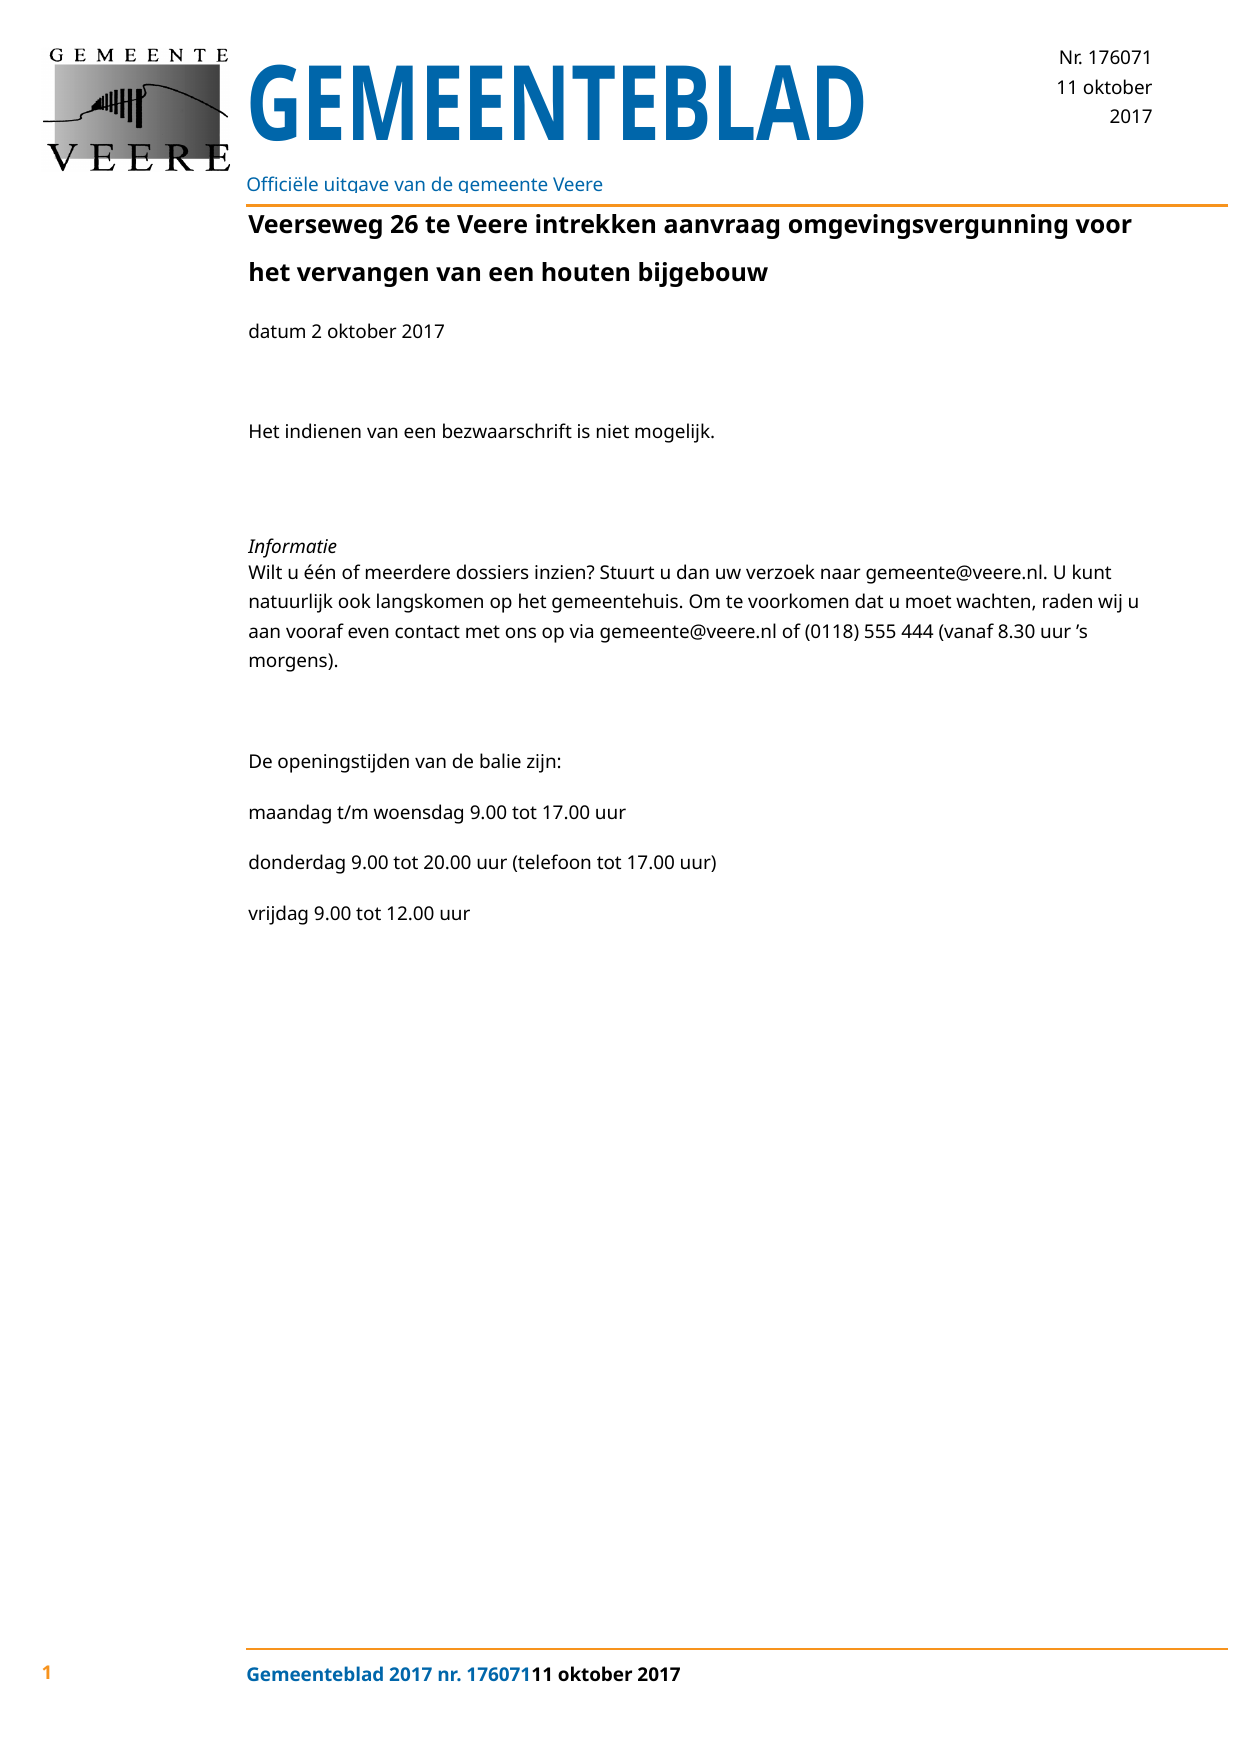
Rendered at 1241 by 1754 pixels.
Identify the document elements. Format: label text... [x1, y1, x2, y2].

text datum 2 oktober 2017 [248, 318, 1152, 344]
text vrijdag 9.00 tot 12.00 uur [248, 900, 1152, 925]
text Het indienen van een bezwaarschrift is niet mogelijk. [248, 419, 1152, 444]
text Veerseweg 26 te Veere intrekken aanvraag omgevingsvergunning voor het vervangen van een houten bijgebouw [248, 207, 1152, 288]
text Wilt u één of meerdere dossiers inzien? Stuurt u dan uw verzoek naar gemeente@veere.nl. U kunt natuurlijk ook langskomen op het gemeentehuis. Om te voorkomen dat u moet wachten, raden wij u aan vooraf even contact met ons op via gemeente@veere.nl of (0118) 555 444 (vanaf 8.30 uur ’s morgens). [248, 559, 1152, 673]
text donderdag 9.00 tot 20.00 uur (telefoon tot 17.00 uur) [248, 849, 1152, 875]
text Informatie [248, 533, 1152, 559]
text De openingstijden van de balie zijn: [248, 748, 1152, 774]
text maandag t/m woensdag 9.00 tot 17.00 uur [248, 799, 1152, 824]
picture [41, 47, 231, 172]
